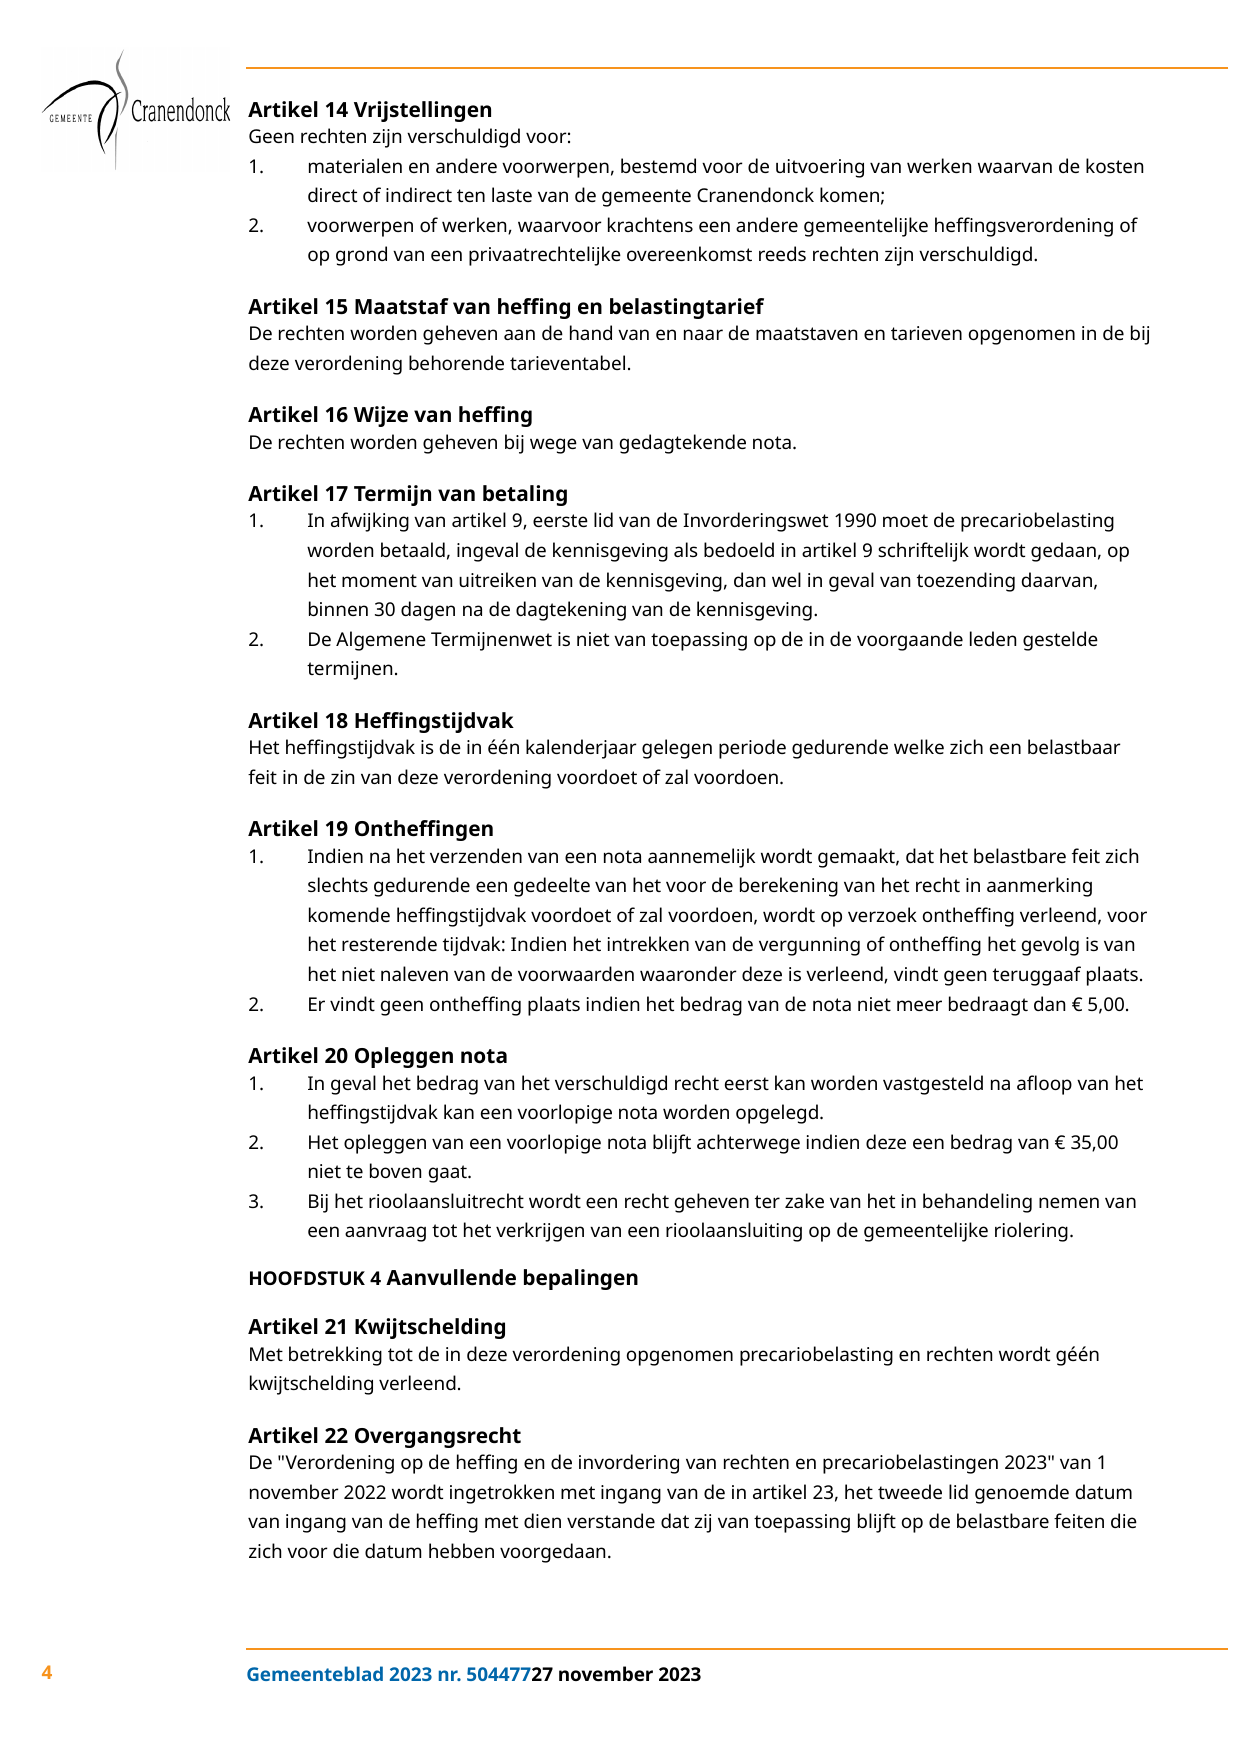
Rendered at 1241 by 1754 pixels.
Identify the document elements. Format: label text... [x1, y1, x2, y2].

text HOOFDSTUK 4 Aanvullende bepalingen [248, 1263, 1152, 1292]
list Bij het rioolaansluitrecht wordt een recht geheven ter zake van het in behandeling nemen van een aanvraag tot het verkrijgen van een rioolaansluiting op de gemeentelijke riolering. [248, 1188, 1152, 1243]
text Met betrekking tot de in deze verordening opgenomen precariobelasting en rechten wordt géén kwijtschelding verleend. [248, 1341, 1152, 1396]
text Artikel 22 Overgangsrecht [248, 1421, 1152, 1449]
text Artikel 17 Termijn van betaling [248, 479, 1152, 508]
text Geen rechten zijn verschuldigd voor: [248, 123, 1152, 149]
text Het heffingstijdvak is de in één kalenderjaar gelegen periode gedurende welke zich een belastbaar feit in de zin van deze verordening voordoet of zal voordoen. [248, 734, 1152, 790]
list In geval het bedrag van het verschuldigd recht eerst kan worden vastgesteld na afloop van het heffingstijdvak kan een voorlopige nota worden opgelegd. [248, 1070, 1152, 1125]
list De Algemene Termijnenwet is niet van toepassing op de in de voorgaande leden gestelde termijnen. [248, 626, 1152, 681]
list Er vindt geen ontheffing plaats indien het bedrag van de nota niet meer bedraagt dan € 5,00. [248, 991, 1152, 1017]
text Artikel 18 Heffingstijdvak [248, 706, 1152, 734]
text Artikel 20 Opleggen nota [248, 1041, 1152, 1070]
list voorwerpen of werken, waarvoor krachtens een andere gemeentelijke heffingsverordening of op grond van een privaatrechtelijke overeenkomst reeds rechten zijn verschuldigd. [248, 212, 1152, 267]
list In afwijking van artikel 9, eerste lid van de Invorderingswet 1990 moet de precariobelasting worden betaald, ingeval de kennisgeving als bedoeld in artikel 9 schriftelijk wordt gedaan, op het moment van uitreiken van de kennisgeving, dan wel in geval van toezending daarvan, binnen 30 dagen na de dagtekening van de kennisgeving. [248, 508, 1152, 622]
text Artikel 19 Ontheffingen [248, 814, 1152, 843]
text Artikel 21 Kwijtschelding [248, 1312, 1152, 1341]
text De rechten worden geheven bij wege van gedagtekende nota. [248, 429, 1152, 454]
list materialen en andere voorwerpen, bestemd voor de uitvoering van werken waarvan de kosten direct of indirect ten laste van de gemeente Cranendonck komen; [248, 153, 1152, 208]
text De "Verordening op de heffing en de invordering van rechten en precariobelastingen 2023" van 1 november 2022 wordt ingetrokken met ingang van de in artikel 23, het tweede lid genoemde datum van ingang van de heffing met dien verstande dat zij van toepassing blijft op de belastbare feiten die zich voor die datum hebben voorgedaan. [248, 1449, 1152, 1564]
picture [41, 47, 231, 172]
list Het opleggen van een voorlopige nota blijft achterwege indien deze een bedrag van € 35,00 niet te boven gaat. [248, 1129, 1152, 1184]
text Artikel 16 Wijze van heffing [248, 400, 1152, 429]
list Indien na het verzenden van een nota aannemelijk wordt gemaakt, dat het belastbare feit zich slechts gedurende een gedeelte van het voor de berekening van het recht in aanmerking komende heffingstijdvak voordoet of zal voordoen, wordt op verzoek ontheffing verleend, voor het resterende tijdvak: Indien het intrekken van de vergunning of ontheffing het gevolg is van het niet naleven van de voorwaarden waaronder deze is verleend, vindt geen teruggaaf plaats. [248, 843, 1152, 987]
text Artikel 15 Maatstaf van heffing en belastingtarief [248, 292, 1152, 320]
text De rechten worden geheven aan de hand van en naar de maatstaven en tarieven opgenomen in de bij deze verordening behorende tarieventabel. [248, 320, 1152, 376]
text Artikel 14 Vrijstellingen [248, 95, 1152, 123]
